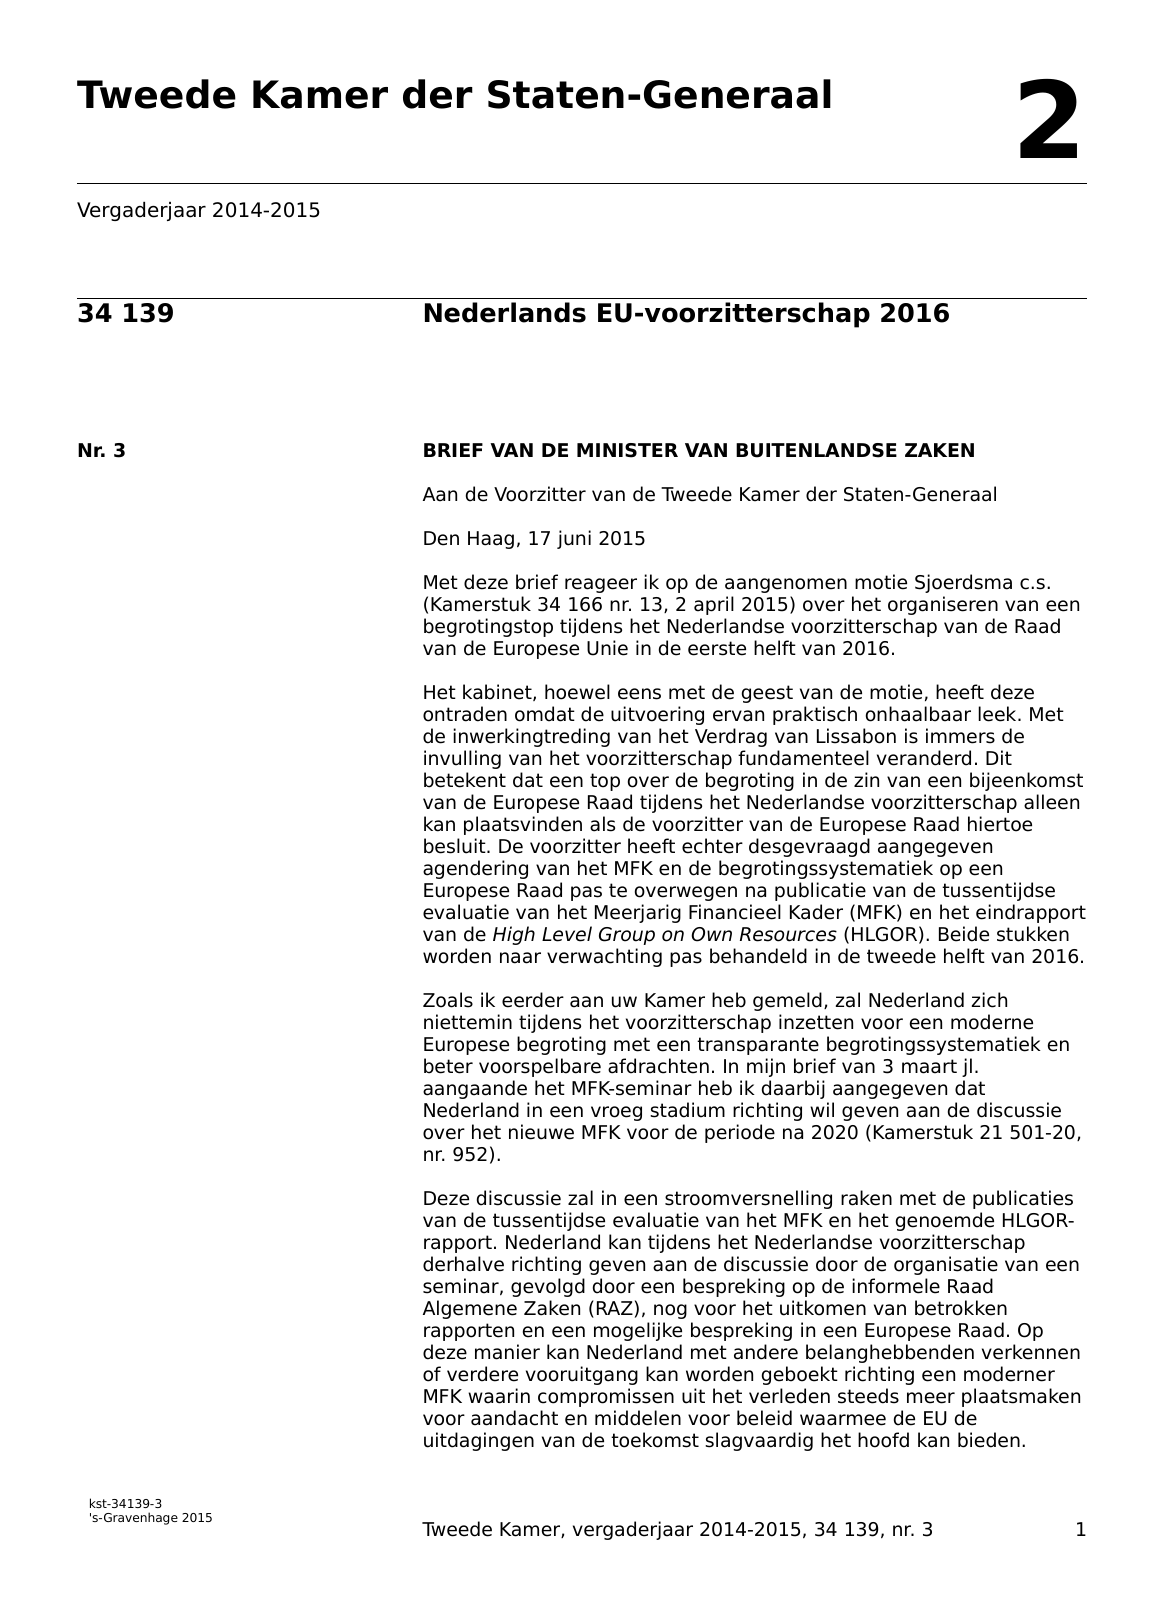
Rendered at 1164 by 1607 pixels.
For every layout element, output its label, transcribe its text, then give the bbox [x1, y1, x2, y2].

text Den Haag, 17 juni 2015 [422, 528, 1087, 550]
subtitle Nr. 3 BRIEF VAN DE MINISTER VAN BUITENLANDSE ZAKEN [77, 440, 1087, 462]
text Zoals ik eerder aan uw Kamer heb gemeld, zal Nederland zich niettemin tijdens het voorzitterschap inzetten voor een moderne Europese begroting met een transparante begrotingssystematiek en beter voorspelbare afdrachten. In mijn brief van 3 maart jl. aangaande het MFK-seminar heb ik daarbij aangegeven dat Nederland in een vroeg stadium richting wil geven aan de discussie over het nieuwe MFK voor de periode na 2020 (Kamerstuk 21 501-20, nr. 952). [422, 990, 1087, 1166]
text Het kabinet, hoewel eens met de geest van de motie, heeft deze ontraden omdat de uitvoering ervan praktisch onhaalbaar leek. Met de inwerkingtreding van het Verdrag van Lissabon is immers de invulling van het voorzitterschap fundamenteel veranderd. Dit betekent dat een top over de begroting in de zin van een bijeenkomst van de Europese Raad tijdens het Nederlandse voorzitterschap alleen kan plaatsvinden als de voorzitter van de Europese Raad hiertoe besluit. De voorzitter heeft echter desgevraagd aangegeven agendering van het MFK en de begrotingssystematiek op een Europese Raad pas te overwegen na publicatie van de tussentijdse evaluatie van het Meerjarig Financieel Kader (MFK) en het eindrapport van de High Level Group on Own Resources (HLGOR). Beide stukken worden naar verwachting pas behandeld in de tweede helft van 2016. [422, 682, 1087, 968]
text Deze discussie zal in een stroomversnelling raken met de publicaties van de tussentijdse evaluatie van het MFK en het genoemde HLGOR-rapport. Nederland kan tijdens het Nederlandse voorzitterschap derhalve richting geven aan de discussie door de organisatie van een seminar, gevolgd door een bespreking op de informele Raad Algemene Zaken (RAZ), nog voor het uitkomen van betrokken rapporten en een mogelijke bespreking in een Europese Raad. Op deze manier kan Nederland met andere belanghebbenden verkennen of verdere vooruitgang kan worden geboekt richting een moderner MFK waarin compromissen uit het verleden steeds meer plaatsmaken voor aandacht en middelen voor beleid waarmee de EU de uitdagingen van de toekomst slagvaardig het hoofd kan bieden. [422, 1188, 1087, 1452]
text kst-34139-3 [88, 1497, 323, 1511]
table_cell Vergaderjaar 2014-2015 [77, 184, 1087, 298]
table_header 2 [886, 59, 1087, 183]
subtitle 34 139 Nederlands EU-voorzitterschap 2016 [77, 299, 1087, 329]
text Aan de Voorzitter van de Tweede Kamer der Staten-Generaal [422, 484, 1087, 506]
table_header Tweede Kamer der Staten-Generaal [77, 59, 886, 183]
text 's-Gravenhage 2015 [88, 1511, 323, 1525]
text Met deze brief reageer ik op de aangenomen motie Sjoerdsma c.s. (Kamerstuk 34 166 nr. 13, 2 april 2015) over het organiseren van een begrotingstop tijdens het Nederlandse voorzitterschap van de Raad van de Europese Unie in de eerste helft van 2016. [422, 572, 1087, 660]
